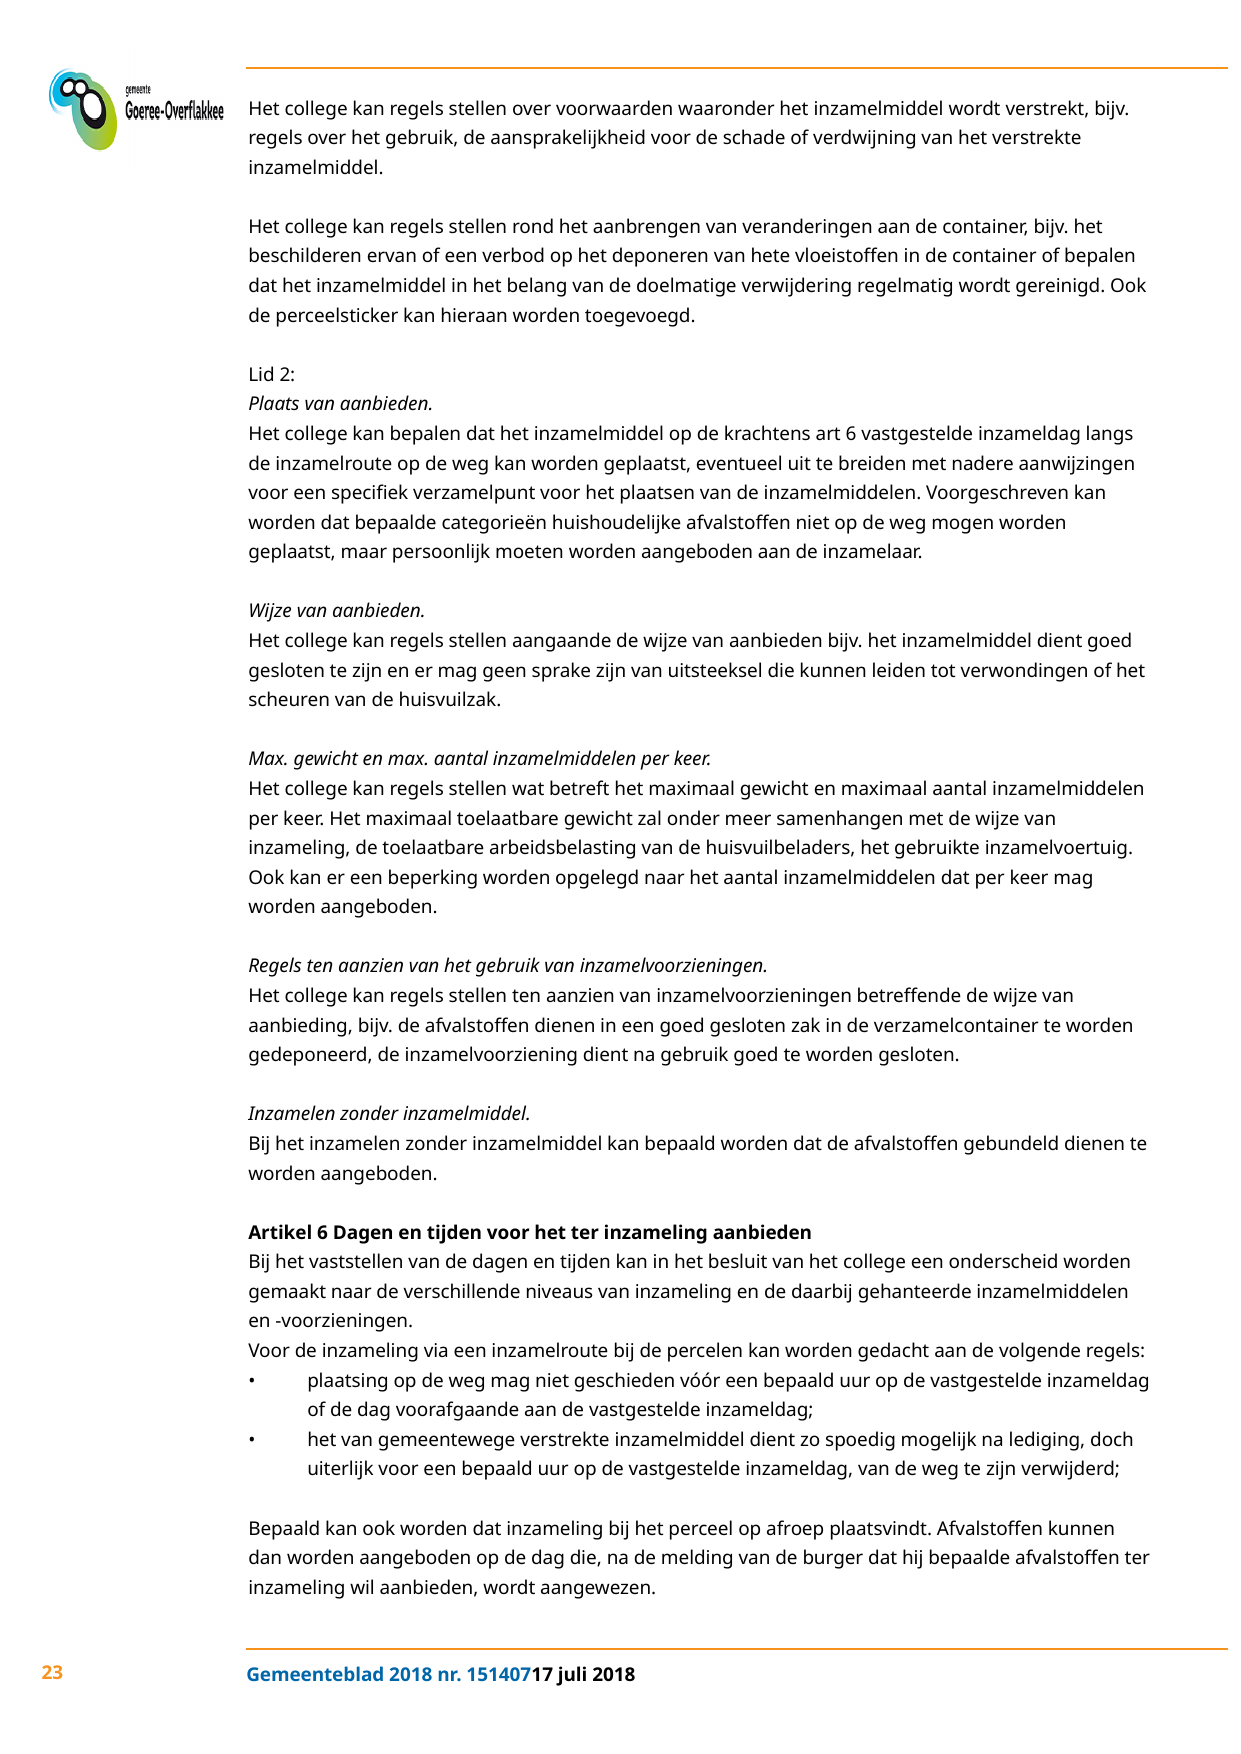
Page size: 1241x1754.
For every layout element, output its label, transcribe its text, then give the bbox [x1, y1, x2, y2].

text Voor de inzameling via een inzamelroute bij de percelen kan worden gedacht aan de volgende regels: [248, 1337, 1152, 1363]
text Wijze van aanbieden. [248, 598, 1152, 623]
picture [41, 47, 231, 172]
text Regels ten aanzien van het gebruik van inzamelvoorzieningen. [248, 953, 1152, 978]
text Het college kan regels stellen rond het aanbrengen van veranderingen aan de container, bijv. het beschilderen ervan of een verbod op het deponeren van hete vloeistoffen in de container of bepalen dat het inzamelmiddel in het belang van de doelmatige verwijdering regelmatig wordt gereinigd. Ook de perceelsticker kan hieraan worden toegevoegd. [248, 213, 1152, 328]
text Het college kan regels stellen wat betreft het maximaal gewicht en maximaal aantal inzamelmiddelen per keer. Het maximaal toelaatbare gewicht zal onder meer samenhangen met de wijze van inzameling, de toelaatbare arbeidsbelasting van de huisvuilbeladers, het gebruikte inzamelvoertuig. Ook kan er een beperking worden opgelegd naar het aantal inzamelmiddelen dat per keer mag worden aangeboden. [248, 775, 1152, 919]
text Het college kan bepalen dat het inzamelmiddel op de krachtens art 6 vastgestelde inzameldag langs de inzamelroute op de weg kan worden geplaatst, eventueel uit te breiden met nadere aanwijzingen voor een specifiek verzamelpunt voor het plaatsen van de inzamelmiddelen. Voorgeschreven kan worden dat bepaalde categorieën huishoudelijke afvalstoffen niet op de weg mogen worden geplaatst, maar persoonlijk moeten worden aangeboden aan de inzamelaar. [248, 420, 1152, 564]
text Bepaald kan ook worden dat inzameling bij het perceel op afroep plaatsvindt. Afvalstoffen kunnen dan worden aangeboden op de dag die, na de melding van de burger dat hij bepaalde afvalstoffen ter inzameling wil aanbieden, wordt aangewezen. [248, 1515, 1152, 1600]
list plaatsing op de weg mag niet geschieden vóór een bepaald uur op de vastgestelde inzameldag of de dag voorafgaande aan de vastgestelde inzameldag; [248, 1367, 1152, 1422]
text Plaats van aanbieden. [248, 391, 1152, 416]
text Bij het vaststellen van de dagen en tijden kan in het besluit van het college een onderscheid worden gemaakt naar de verschillende niveaus van inzameling en de daarbij gehanteerde inzamelmiddelen en -voorzieningen. [248, 1248, 1152, 1333]
text Het college kan regels stellen over voorwaarden waaronder het inzamelmiddel wordt verstrekt, bijv. regels over het gebruik, de aansprakelijkheid voor de schade of verdwijning van het verstrekte inzamelmiddel. [248, 95, 1152, 180]
text Inzamelen zonder inzamelmiddel. [248, 1101, 1152, 1126]
text Bij het inzamelen zonder inzamelmiddel kan bepaald worden dat de afvalstoffen gebundeld dienen te worden aangeboden. [248, 1130, 1152, 1186]
text Artikel 6 Dagen en tijden voor het ter inzameling aanbieden [248, 1219, 1152, 1245]
text Lid 2: [248, 361, 1152, 387]
text Het college kan regels stellen aangaande de wijze van aanbieden bijv. het inzamelmiddel dient goed gesloten te zijn en er mag geen sprake zijn van uitsteeksel die kunnen leiden tot verwondingen of het scheuren van de huisvuilzak. [248, 627, 1152, 712]
text Max. gewicht en max. aantal inzamelmiddelen per keer. [248, 746, 1152, 771]
text Het college kan regels stellen ten aanzien van inzamelvoorzieningen betreffende de wijze van aanbieding, bijv. de afvalstoffen dienen in een goed gesloten zak in de verzamelcontainer te worden gedeponeerd, de inzamelvoorziening dient na gebruik goed te worden gesloten. [248, 982, 1152, 1067]
list het van gemeentewege verstrekte inzamelmiddel dient zo spoedig mogelijk na lediging, doch uiterlijk voor een bepaald uur op de vastgestelde inzameldag, van de weg te zijn verwijderd; [248, 1426, 1152, 1481]
